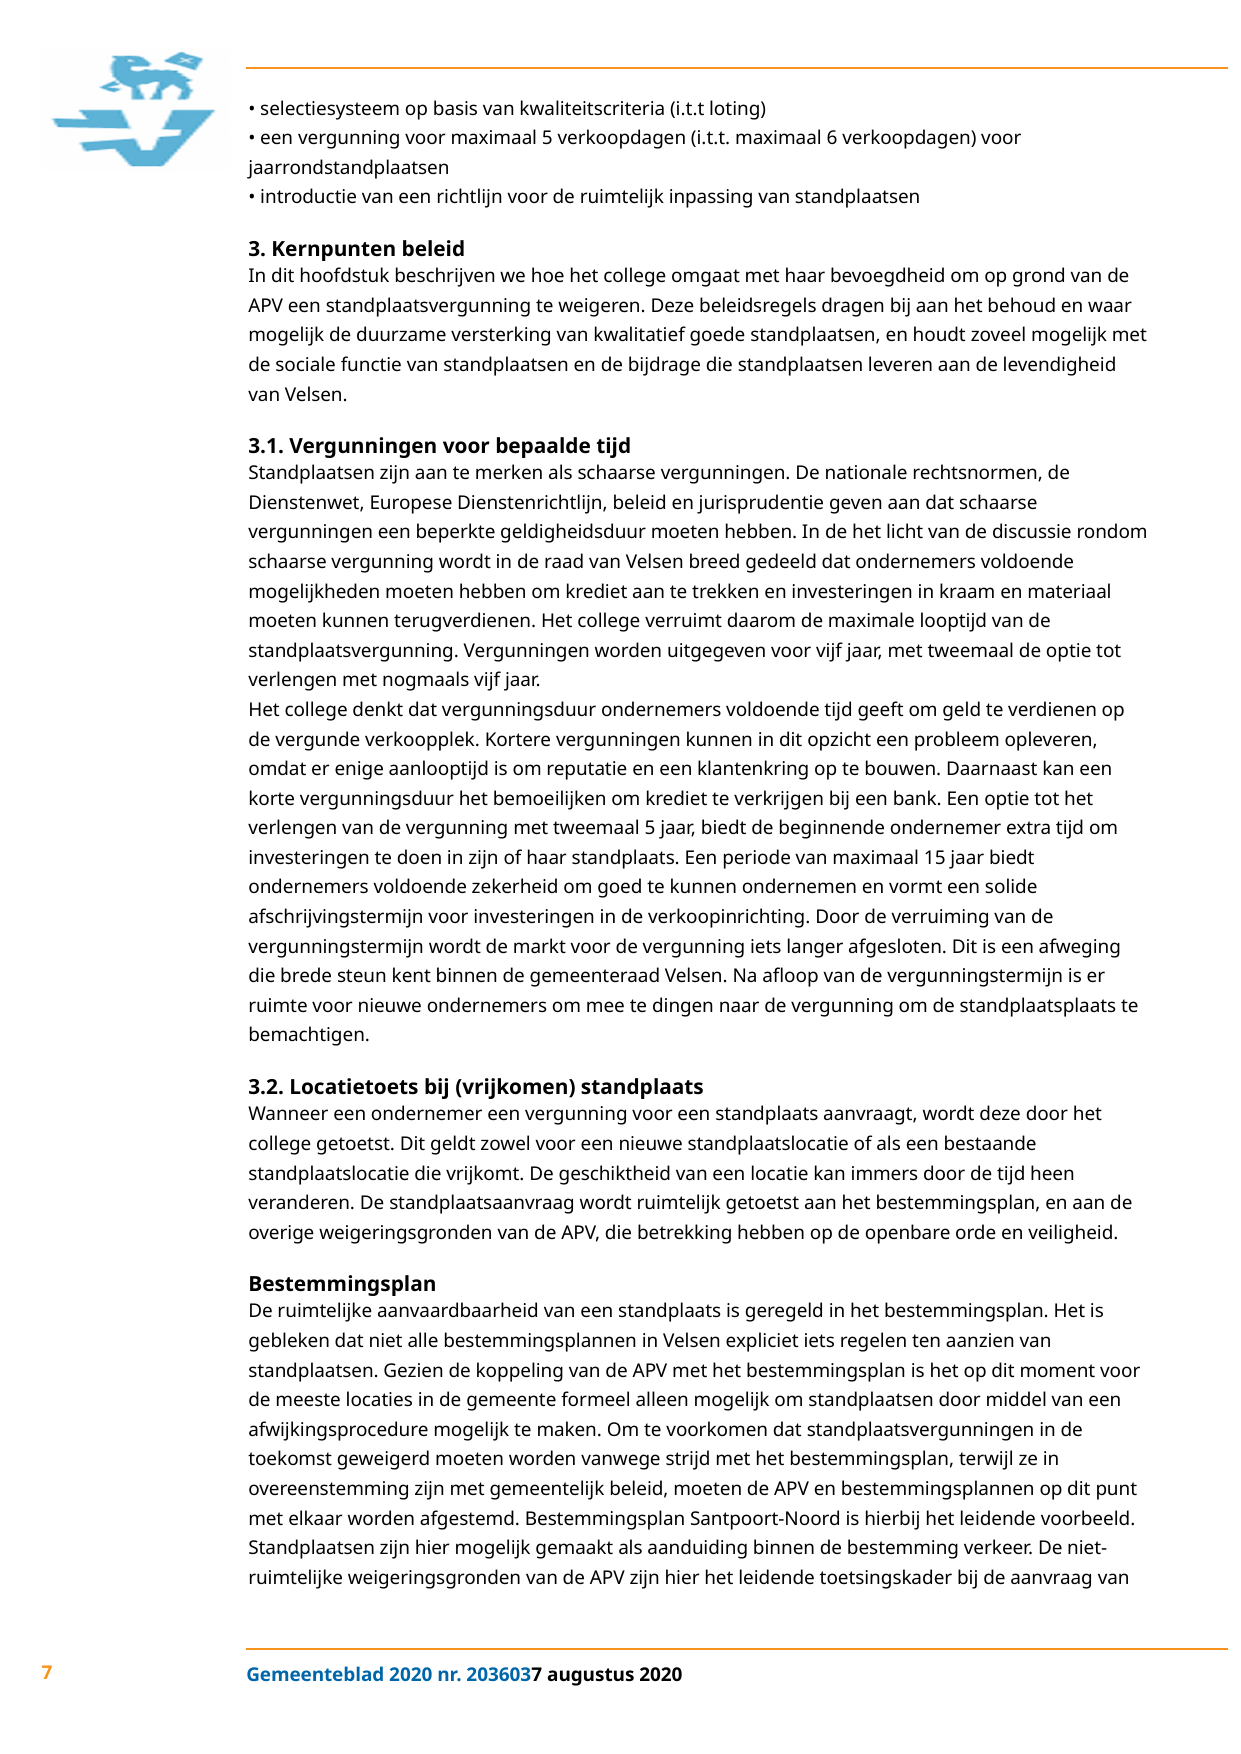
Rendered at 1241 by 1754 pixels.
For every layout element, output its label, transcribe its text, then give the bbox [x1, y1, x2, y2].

text Standplaatsen zijn aan te merken als schaarse vergunningen. De nationale rechtsnormen, de Dienstenwet, Europese Dienstenrichtlijn, beleid en jurisprudentie geven aan dat schaarse vergunningen een beperkte geldigheidsduur moeten hebben. In de het licht van de discussie rondom schaarse vergunning wordt in de raad van Velsen breed gedeeld dat ondernemers voldoende mogelijkheden moeten hebben om krediet aan te trekken en investeringen in kraam en materiaal moeten kunnen terugverdienen. Het college verruimt daarom de maximale looptijd van de standplaatsvergunning. Vergunningen worden uitgegeven voor vijf jaar, met tweemaal de optie tot verlengen met nogmaals vijf jaar. [248, 459, 1152, 692]
text • een vergunning voor maximaal 5 verkoopdagen (i.t.t. maximaal 6 verkoopdagen) voor jaarrondstandplaatsen [248, 124, 1152, 180]
text 3. Kernpunten beleid [248, 234, 1152, 262]
text Bestemmingsplan [248, 1269, 1152, 1298]
text • introductie van een richtlijn voor de ruimtelijk inpassing van standplaatsen [248, 183, 1152, 209]
text Het college denkt dat vergunningsduur ondernemers voldoende tijd geeft om geld te verdienen op de vergunde verkoopplek. Kortere vergunningen kunnen in dit opzicht een probleem opleveren, omdat er enige aanlooptijd is om reputatie en een klantenkring op te bouwen. Daarnaast kan een korte vergunningsduur het bemoeilijken om krediet te verkrijgen bij een bank. Een optie tot het verlengen van de vergunning met tweemaal 5 jaar, biedt de beginnende ondernemer extra tijd om investeringen te doen in zijn of haar standplaats. Een periode van maximaal 15 jaar biedt ondernemers voldoende zekerheid om goed te kunnen ondernemen en vormt een solide afschrijvingstermijn voor investeringen in de verkoopinrichting. Door de verruiming van de vergunningstermijn wordt de markt voor de vergunning iets langer afgesloten. Dit is een afweging die brede steun kent binnen de gemeenteraad Velsen. Na afloop van de vergunningstermijn is er ruimte voor nieuwe ondernemers om mee te dingen naar de vergunning om de standplaatsplaats te bemachtigen. [248, 696, 1152, 1047]
text 3.1. Vergunningen voor bepaalde tijd [248, 431, 1152, 459]
text De ruimtelijke aanvaardbaarheid van een standplaats is geregeld in het bestemmingsplan. Het is gebleken dat niet alle bestemmingsplannen in Velsen expliciet iets regelen ten aanzien van standplaatsen. Gezien de koppeling van de APV met het bestemmingsplan is het op dit moment voor de meeste locaties in de gemeente formeel alleen mogelijk om standplaatsen door middel van een afwijkingsprocedure mogelijk te maken. Om te voorkomen dat standplaatsvergunningen in de toekomst geweigerd moeten worden vanwege strijd met het bestemmingsplan, terwijl ze in overeenstemming zijn met gemeentelijk beleid, moeten de APV en bestemmingsplannen op dit punt met elkaar worden afgestemd. Bestemmingsplan Santpoort-Noord is hierbij het leidende voorbeeld. Standplaatsen zijn hier mogelijk gemaakt als aanduiding binnen de bestemming verkeer. De niet-ruimtelijke weigeringsgronden van de APV zijn hier het leidende toetsingskader bij de aanvraag van [248, 1298, 1152, 1590]
text 3.2. Locatietoets bij (vrijkomen) standplaats [248, 1072, 1152, 1101]
picture [41, 47, 231, 172]
text • selectiesysteem op basis van kwaliteitscriteria (i.t.t loting) [248, 95, 1152, 121]
text Wanneer een ondernemer een vergunning voor een standplaats aanvraagt, wordt deze door het college getoetst. Dit geldt zowel voor een nieuwe standplaatslocatie of als een bestaande standplaatslocatie die vrijkomt. De geschiktheid van een locatie kan immers door de tijd heen veranderen. De standplaatsaanvraag wordt ruimtelijk getoetst aan het bestemmingsplan, en aan de overige weigeringsgronden van de APV, die betrekking hebben op de openbare orde en veiligheid. [248, 1101, 1152, 1244]
text In dit hoofdstuk beschrijven we hoe het college omgaat met haar bevoegdheid om op grond van de APV een standplaatsvergunning te weigeren. Deze beleidsregels dragen bij aan het behoud en waar mogelijk de duurzame versterking van kwalitatief goede standplaatsen, en houdt zoveel mogelijk met de sociale functie van standplaatsen en de bijdrage die standplaatsen leveren aan de levendigheid van Velsen. [248, 262, 1152, 406]
